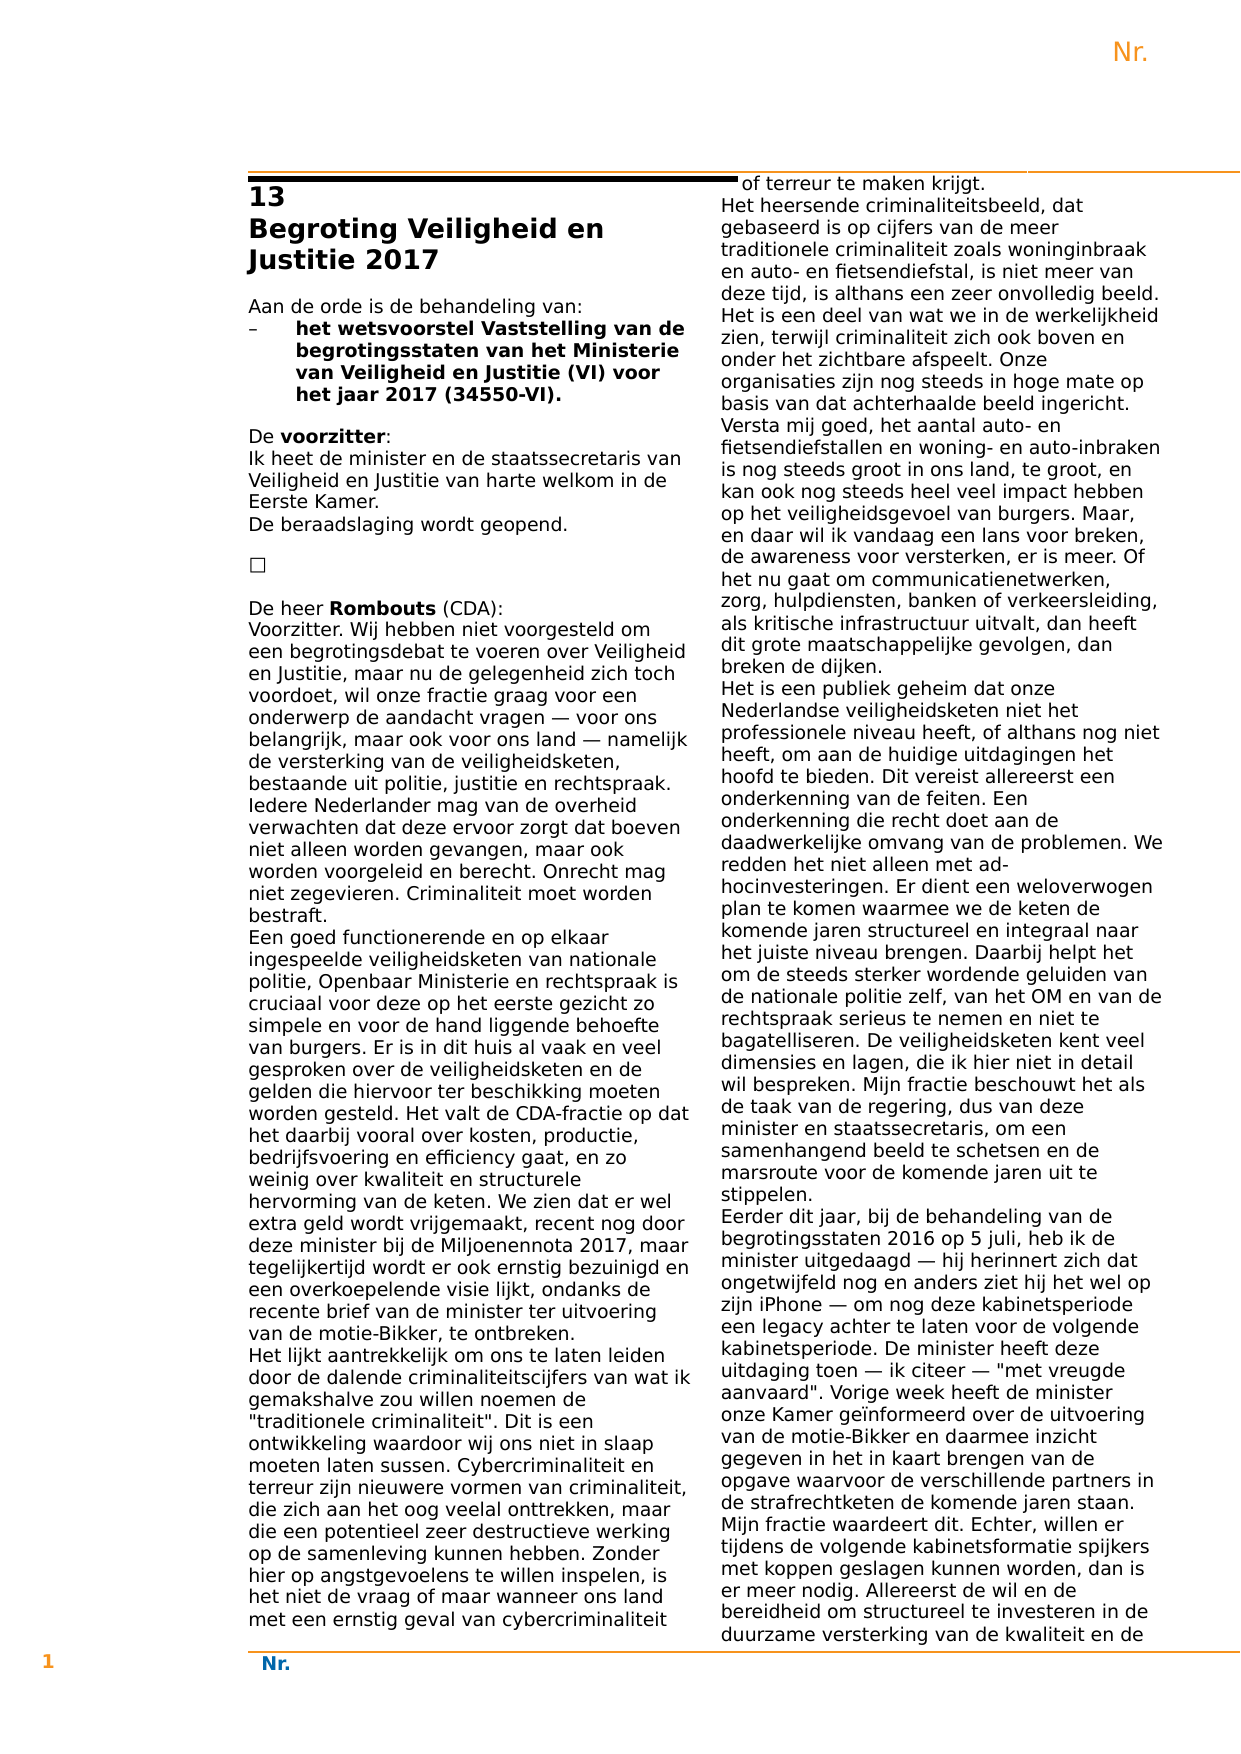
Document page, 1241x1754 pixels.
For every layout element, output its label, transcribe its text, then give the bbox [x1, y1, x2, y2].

text Het lijkt aantrekkelijk om ons te laten leiden door de dalende criminaliteitscijfers van wat ik gemakshalve zou willen noemen de "traditionele criminaliteit". Dit is een ontwikkeling waardoor wij ons niet in slaap moeten laten sussen. Cybercriminaliteit en terreur zijn nieuwere vormen van criminaliteit, die zich aan het oog veelal onttrekken, maar die een potentieel zeer destructieve werking op de samenleving kunnen hebben. Zonder hier op angstgevoelens te willen inspelen, is het niet de vraag of maar wanneer ons land met een ernstig geval van cybercriminaliteit [248, 1345, 691, 1630]
text De voorzitter: [248, 426, 691, 447]
text Voorzitter. Wij hebben niet voorgesteld om een begrotingsdebat te voeren over Veiligheid en Justitie, maar nu de gelegenheid zich toch voordoet, wil onze fractie graag voor een onderwerp de aandacht vragen — voor ons belangrijk, maar ook voor ons land — namelijk de versterking van de veiligheidsketen, bestaande uit politie, justitie en rechtspraak. Iedere Nederlander mag van de overheid verwachten dat deze ervoor zorgt dat boeven niet alleen worden gevangen, maar ook worden voorgeleid en berecht. Onrecht mag niet zegevieren. Criminaliteit moet worden bestraft. [248, 619, 691, 927]
text Eerder dit jaar, bij de behandeling van de begrotingsstaten 2016 op 5 juli, heb ik de minister uitgedaagd — hij herinnert zich dat ongetwijfeld nog en anders ziet hij het wel op zijn iPhone — om nog deze kabinetsperiode een legacy achter te laten voor de volgende kabinetsperiode. De minister heeft deze uitdaging toen — ik citeer — "met vreugde aanvaard". Vorige week heeft de minister onze Kamer geïnformeerd over de uitvoering van de motie-Bikker en daarmee inzicht gegeven in het in kaart brengen van de opgave waarvoor de verschillende partners in de strafrechtketen de komende jaren staan. Mijn fractie waardeert dit. Echter, willen er tijdens de volgende kabinetsformatie spijkers met koppen geslagen kunnen worden, dan is er meer nodig. Allereerst de wil en de bereidheid om structureel te investeren in de duurzame versterking van de kwaliteit en de [721, 1206, 1163, 1645]
text ⬜ [248, 555, 691, 577]
text De heer Rombouts (CDA): [248, 597, 691, 619]
text Een goed functionerende en op elkaar ingespeelde veiligheidsketen van nationale politie, Openbaar Ministerie en rechtspraak is cruciaal voor deze op het eerste gezicht zo simpele en voor de hand liggende behoefte van burgers. Er is in dit huis al vaak en veel gesproken over de veiligheidsketen en de gelden die hiervoor ter beschikking moeten worden gesteld. Het valt de CDA-fractie op dat het daarbij vooral over kosten, productie, bedrijfsvoering en efficiency gaat, en zo weinig over kwaliteit en structurele hervorming van de keten. We zien dat er wel extra geld wordt vrijgemaakt, recent nog door deze minister bij de Miljoenennota 2017, maar tegelijkertijd wordt er ook ernstig bezuinigd en een overkoepelende visie lijkt, ondanks de recente brief van de minister ter uitvoering van de motie-Bikker, te ontbreken. [248, 927, 691, 1345]
text Ik heet de minister en de staatssecretaris van Veiligheid en Justitie van harte welkom in de Eerste Kamer. [248, 447, 691, 513]
title 13 Begroting Veiligheid en Justitie 2017 [248, 182, 691, 276]
text of terreur te maken krijgt. [721, 173, 1163, 195]
list het wetsvoorstel Vaststelling van de begrotingsstaten van het Ministerie van Veiligheid en Justitie (VI) voor het jaar 2017 (34550-VI). [248, 318, 691, 406]
text Aan de orde is de behandeling van: [248, 296, 691, 318]
text De beraadslaging wordt geopend. [248, 513, 691, 535]
text Het heersende criminaliteitsbeeld, dat gebaseerd is op cijfers van de meer traditionele criminaliteit zoals woninginbraak en auto- en fietsendiefstal, is niet meer van deze tijd, is althans een zeer onvolledig beeld. Het is een deel van wat we in de werkelijkheid zien, terwijl criminaliteit zich ook boven en onder het zichtbare afspeelt. Onze organisaties zijn nog steeds in hoge mate op basis van dat achterhaalde beeld ingericht. Versta mij goed, het aantal auto- en fietsendiefstallen en woning- en auto-inbraken is nog steeds groot in ons land, te groot, en kan ook nog steeds heel veel impact hebben op het veiligheidsgevoel van burgers. Maar, en daar wil ik vandaag een lans voor breken, de awareness voor versterken, er is meer. Of het nu gaat om communicatienetwerken, zorg, hulpdiensten, banken of verkeersleiding, als kritische infrastructuur uitvalt, dan heeft dit grote maatschappelijke gevolgen, dan breken de dijken. [721, 195, 1163, 678]
text Het is een publiek geheim dat onze Nederlandse veiligheidsketen niet het professionele niveau heeft, of althans nog niet heeft, om aan de huidige uitdagingen het hoofd te bieden. Dit vereist allereerst een onderkenning van de feiten. Een onderkenning die recht doet aan de daadwerkelijke omvang van de problemen. We redden het niet alleen met ad-hocinvesteringen. Er dient een weloverwogen plan te komen waarmee we de keten de komende jaren structureel en integraal naar het juiste niveau brengen. Daarbij helpt het om de steeds sterker wordende geluiden van de nationale politie zelf, van het OM en van de rechtspraak serieus te nemen en niet te bagatelliseren. De veiligheidsketen kent veel dimensies en lagen, die ik hier niet in detail wil bespreken. Mijn fractie beschouwt het als de taak van de regering, dus van deze minister en staatssecretaris, om een samenhangend beeld te schetsen en de marsroute voor de komende jaren uit te stippelen. [721, 678, 1163, 1206]
